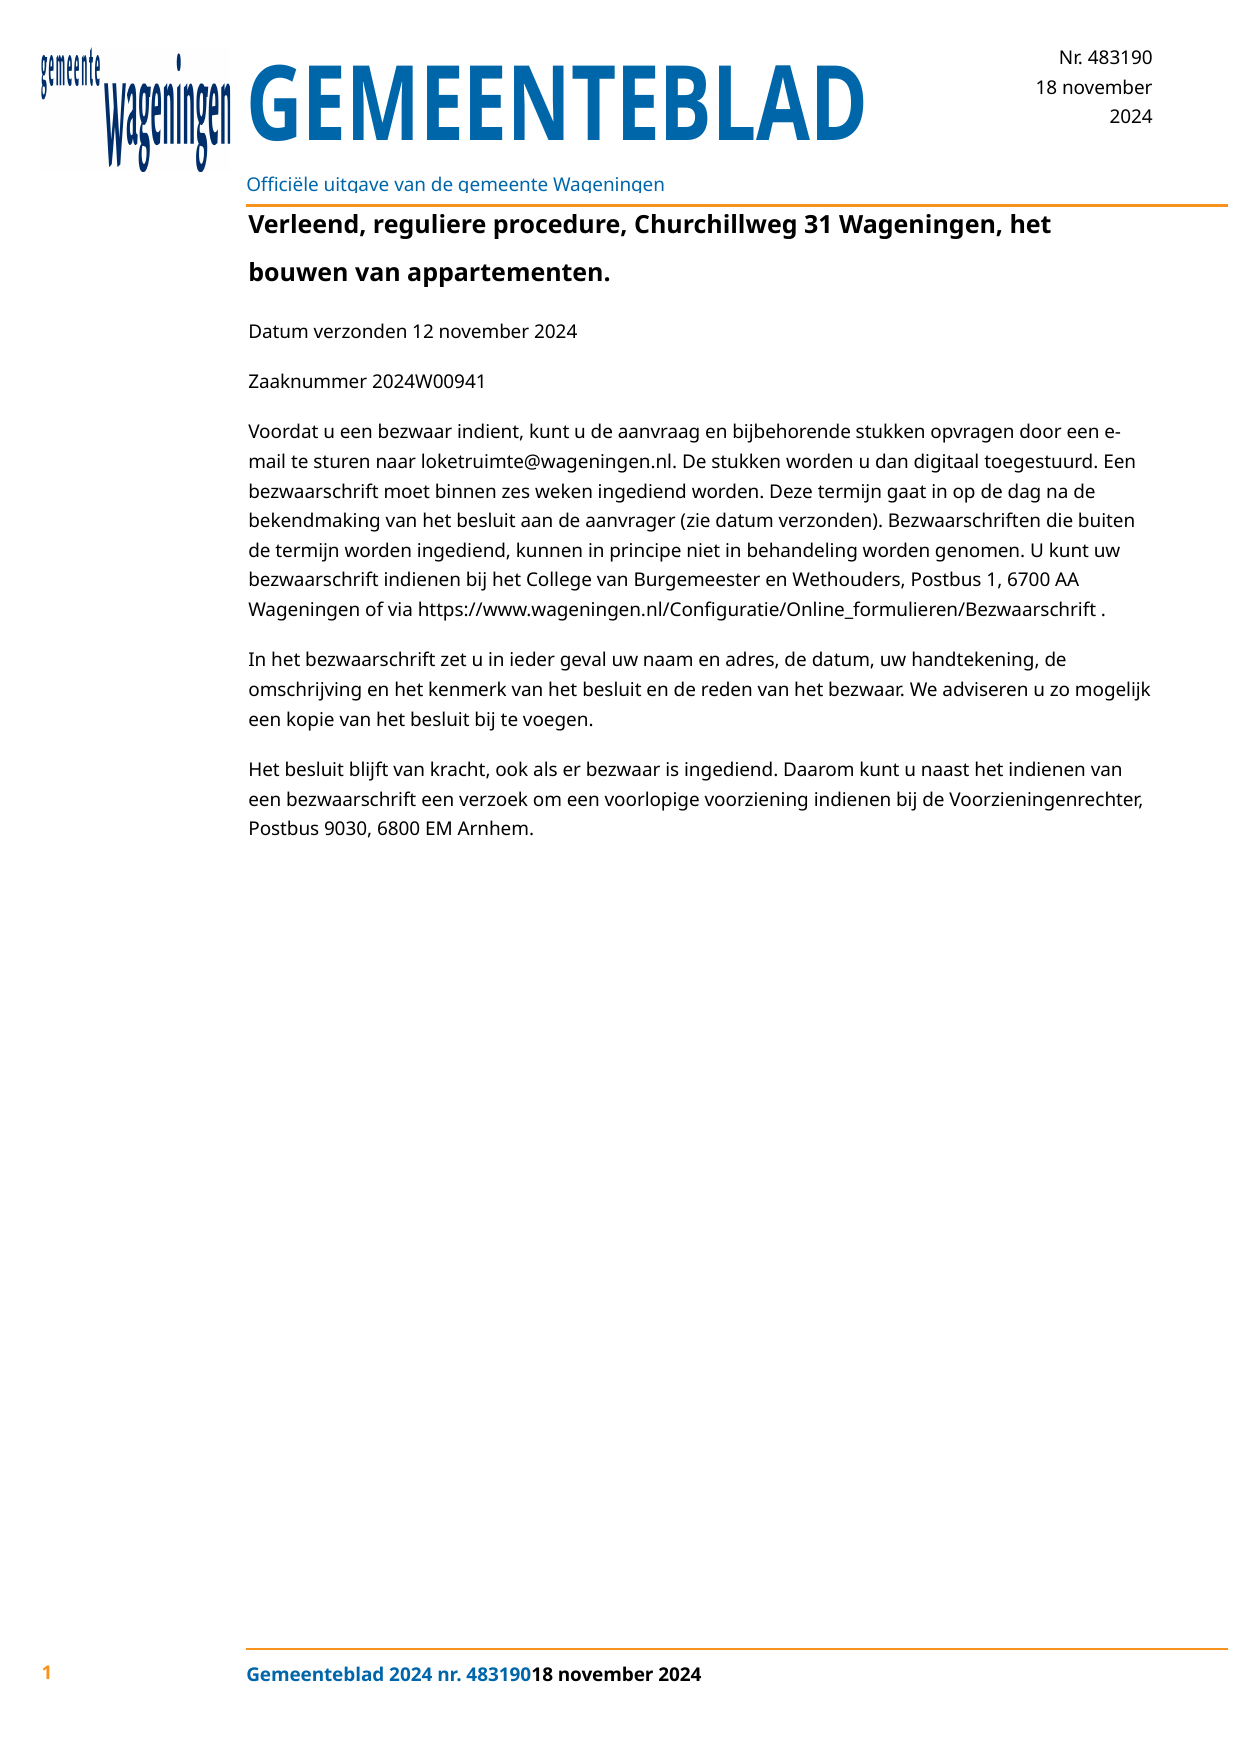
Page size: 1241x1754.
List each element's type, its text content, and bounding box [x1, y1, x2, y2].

text Voordat u een bezwaar indient, kunt u de aanvraag en bijbehorende stukken opvragen door een e-mail te sturen naar loketruimte@wageningen.nl. De stukken worden u dan digitaal toegestuurd. Een bezwaarschrift moet binnen zes weken ingediend worden. Deze termijn gaat in op de dag na de bekendmaking van het besluit aan de aanvrager (zie datum verzonden). Bezwaarschriften die buiten de termijn worden ingediend, kunnen in principe niet in behandeling worden genomen. U kunt uw bezwaarschrift indienen bij het College van Burgemeester en Wethouders, Postbus 1, 6700 AA Wageningen of via https://www.wageningen.nl/Configuratie/Online_formulieren/Bezwaarschrift . [248, 419, 1152, 622]
text Datum verzonden 12 november 2024 [248, 318, 1152, 344]
text In het bezwaarschrift zet u in ieder geval uw naam en adres, de datum, uw handtekening, de omschrijving en het kenmerk van het besluit en de reden van het bezwaar. We adviseren u zo mogelijk een kopie van het besluit bij te voegen. [248, 647, 1152, 732]
text Zaaknummer 2024W00941 [248, 368, 1152, 394]
text Verleend, reguliere procedure, Churchillweg 31 Wageningen, het bouwen van appartementen. [248, 207, 1152, 288]
text Het besluit blijft van kracht, ook als er bezwaar is ingediend. Daarom kunt u naast het indienen van een bezwaarschrift een verzoek om een voorlopige voorziening indienen bij de Voorzieningenrechter, Postbus 9030, 6800 EM Arnhem. [248, 756, 1152, 841]
picture [41, 47, 231, 172]
